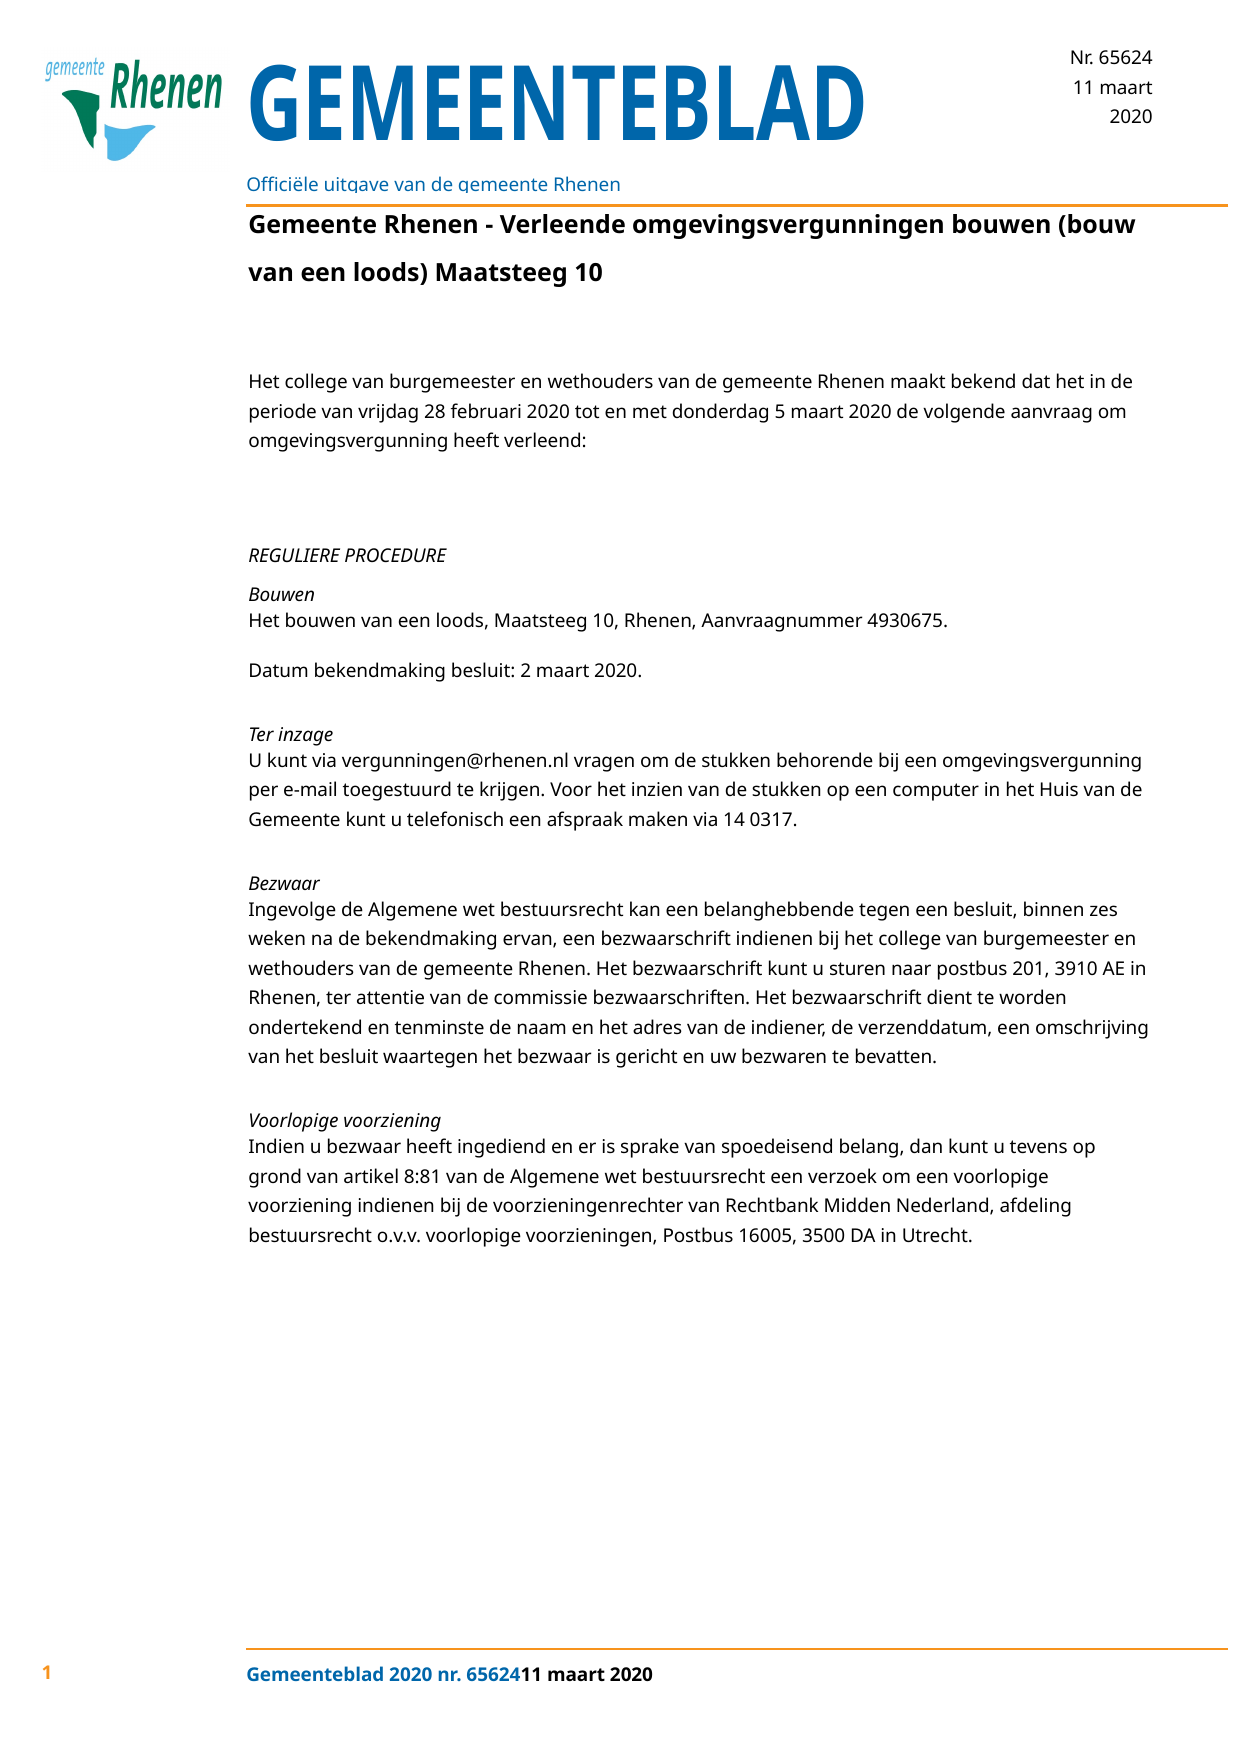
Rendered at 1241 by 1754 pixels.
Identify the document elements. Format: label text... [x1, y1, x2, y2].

text REGULIERE PROCEDURE [248, 542, 1152, 568]
text Bezwaar [248, 870, 1152, 896]
text Bouwen [248, 581, 1152, 607]
text Ingevolge de Algemene wet bestuursrecht kan een belanghebbende tegen een besluit, binnen zes weken na de bekendmaking ervan, een bezwaarschrift indienen bij het college van burgemeester en wethouders van de gemeente Rhenen. Het bezwaarschrift kunt u sturen naar postbus 201, 3910 AE in Rhenen, ter attentie van de commissie bezwaarschriften. Het bezwaarschrift dient te worden ondertekend en tenminste de naam en het adres van de indiener, de verzenddatum, een omschrijving van het besluit waartegen het bezwaar is gericht en uw bezwaren te bevatten. [248, 896, 1152, 1069]
text Ter inzage [248, 721, 1152, 747]
text Indien u bezwaar heeft ingediend en er is sprake van spoedeisend belang, dan kunt u tevens op grond van artikel 8:81 van de Algemene wet bestuursrecht een verzoek om een voorlopige voorziening indienen bij de voorzieningenrechter van Rechtbank Midden Nederland, afdeling bestuursrecht o.v.v. voorlopige voorzieningen, Postbus 16005, 3500 DA in Utrecht. [248, 1133, 1152, 1248]
text U kunt via vergunningen@rhenen.nl vragen om de stukken behorende bij een omgevingsvergunning per e-mail toegestuurd te krijgen. Voor het inzien van de stukken op een computer in het Huis van de Gemeente kunt u telefonisch een afspraak maken via 14 0317. [248, 747, 1152, 832]
text Het college van burgemeester en wethouders van de gemeente Rhenen maakt bekend dat het in de periode van vrijdag 28 februari 2020 tot en met donderdag 5 maart 2020 de volgende aanvraag om omgevingsvergunning heeft verleend: [248, 368, 1152, 453]
text Gemeente Rhenen - Verleende omgevingsvergunningen bouwen (bouw van een loods) Maatsteeg 10 [248, 207, 1152, 288]
text Voorlopige voorziening [248, 1108, 1152, 1133]
text Het bouwen van een loods, Maatsteeg 10, Rhenen, Aanvraagnummer 4930675. [248, 607, 1152, 633]
text Datum bekendmaking besluit: 2 maart 2020. [248, 657, 1152, 683]
picture [41, 47, 231, 172]
